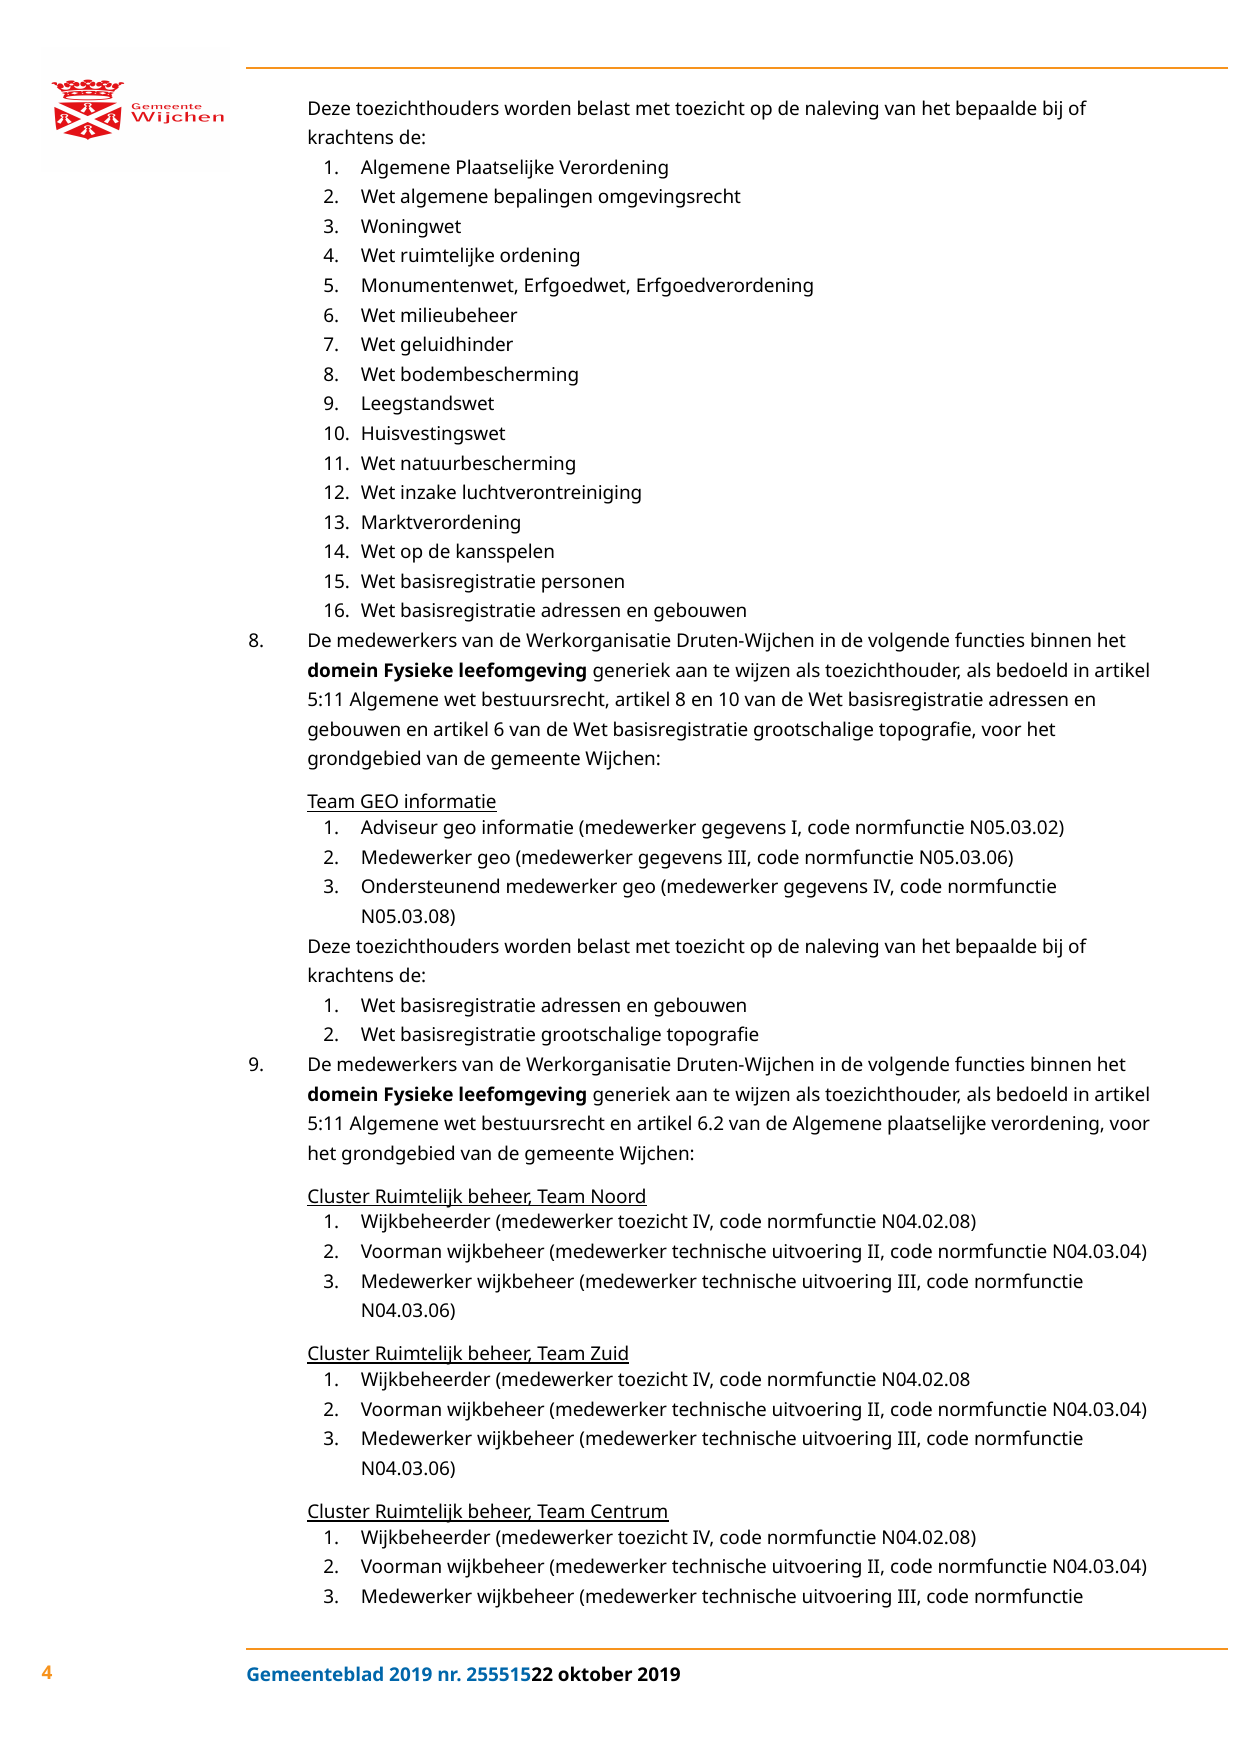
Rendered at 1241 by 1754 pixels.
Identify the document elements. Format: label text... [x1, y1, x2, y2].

list Wet basisregistratie adressen en gebouwen [323, 992, 1152, 1018]
list Medewerker geo (medewerker gegevens III, code normfunctie N05.03.06) [323, 844, 1152, 870]
list Marktverordening [323, 509, 1152, 535]
list Deze toezichthouders worden belast met toezicht op de naleving van het bepaalde bij of krachtens de: [248, 933, 1152, 988]
list De medewerkers van de Werkorganisatie Druten-Wijchen in de volgende functies binnen het domein Fysieke leefomgeving generiek aan te wijzen als toezichthouder, als bedoeld in artikel 5:11 Algemene wet bestuursrecht en artikel 6.2 van de Algemene plaatselijke verordening, voor het grondgebied van de gemeente Wijchen: [248, 1051, 1152, 1166]
list Wet milieubeheer [323, 302, 1152, 328]
list Wet basisregistratie adressen en gebouwen [323, 598, 1152, 623]
list Adviseur geo informatie (medewerker gegevens I, code normfunctie N05.03.02) [323, 814, 1152, 840]
list Voorman wijkbeheer (medewerker technische uitvoering II, code normfunctie N04.03.04) [323, 1553, 1152, 1579]
list Wijkbeheerder (medewerker toezicht IV, code normfunctie N04.02.08) [323, 1524, 1152, 1550]
list Wet op de kansspelen [323, 538, 1152, 564]
list Cluster Ruimtelijk beheer, Team Noord [248, 1183, 1152, 1209]
list Wet basisregistratie personen [323, 568, 1152, 594]
list Medewerker wijkbeheer (medewerker technische uitvoering III, code normfunctie N04.03.06) [323, 1426, 1152, 1481]
list Voorman wijkbeheer (medewerker technische uitvoering II, code normfunctie N04.03.04) [323, 1396, 1152, 1422]
list Team GEO informatie [248, 789, 1152, 814]
list Medewerker wijkbeheer (medewerker technische uitvoering III, code normfunctie N04.03.06) [323, 1268, 1152, 1323]
list Cluster Ruimtelijk beheer, Team Zuid [248, 1341, 1152, 1366]
list Huisvestingswet [323, 420, 1152, 446]
list Wijkbeheerder (medewerker toezicht IV, code normfunctie N04.02.08) [323, 1209, 1152, 1234]
list Wet ruimtelijke ordening [323, 243, 1152, 268]
list Cluster Ruimtelijk beheer, Team Centrum [248, 1498, 1152, 1524]
list Voorman wijkbeheer (medewerker technische uitvoering II, code normfunctie N04.03.04) [323, 1238, 1152, 1264]
list Wet inzake luchtverontreiniging [323, 479, 1152, 505]
list De medewerkers van de Werkorganisatie Druten-Wijchen in de volgende functies binnen het domein Fysieke leefomgeving generiek aan te wijzen als toezichthouder, als bedoeld in artikel 5:11 Algemene wet bestuursrecht, artikel 8 en 10 van de Wet basisregistratie adressen en gebouwen en artikel 6 van de Wet basisregistratie grootschalige topografie, voor het grondgebied van de gemeente Wijchen: [248, 627, 1152, 771]
list Deze toezichthouders worden belast met toezicht op de naleving van het bepaalde bij of krachtens de: [248, 95, 1152, 150]
list Medewerker wijkbeheer (medewerker technische uitvoering III, code normfunctie [323, 1583, 1152, 1609]
list Woningwet [323, 213, 1152, 239]
list Wet natuurbescherming [323, 450, 1152, 476]
list Wet geluidhinder [323, 331, 1152, 357]
list Monumentenwet, Erfgoedwet, Erfgoedverordening [323, 272, 1152, 298]
list Ondersteunend medewerker geo (medewerker gegevens IV, code normfunctie N05.03.08) [323, 874, 1152, 929]
list Leegstandswet [323, 391, 1152, 416]
list Wet basisregistratie grootschalige topografie [323, 1022, 1152, 1047]
list Wet bodembescherming [323, 361, 1152, 387]
picture [41, 47, 231, 172]
list Wet algemene bepalingen omgevingsrecht [323, 183, 1152, 209]
list Wijkbeheerder (medewerker toezicht IV, code normfunctie N04.02.08 [323, 1366, 1152, 1392]
list Algemene Plaatselijke Verordening [323, 154, 1152, 180]
